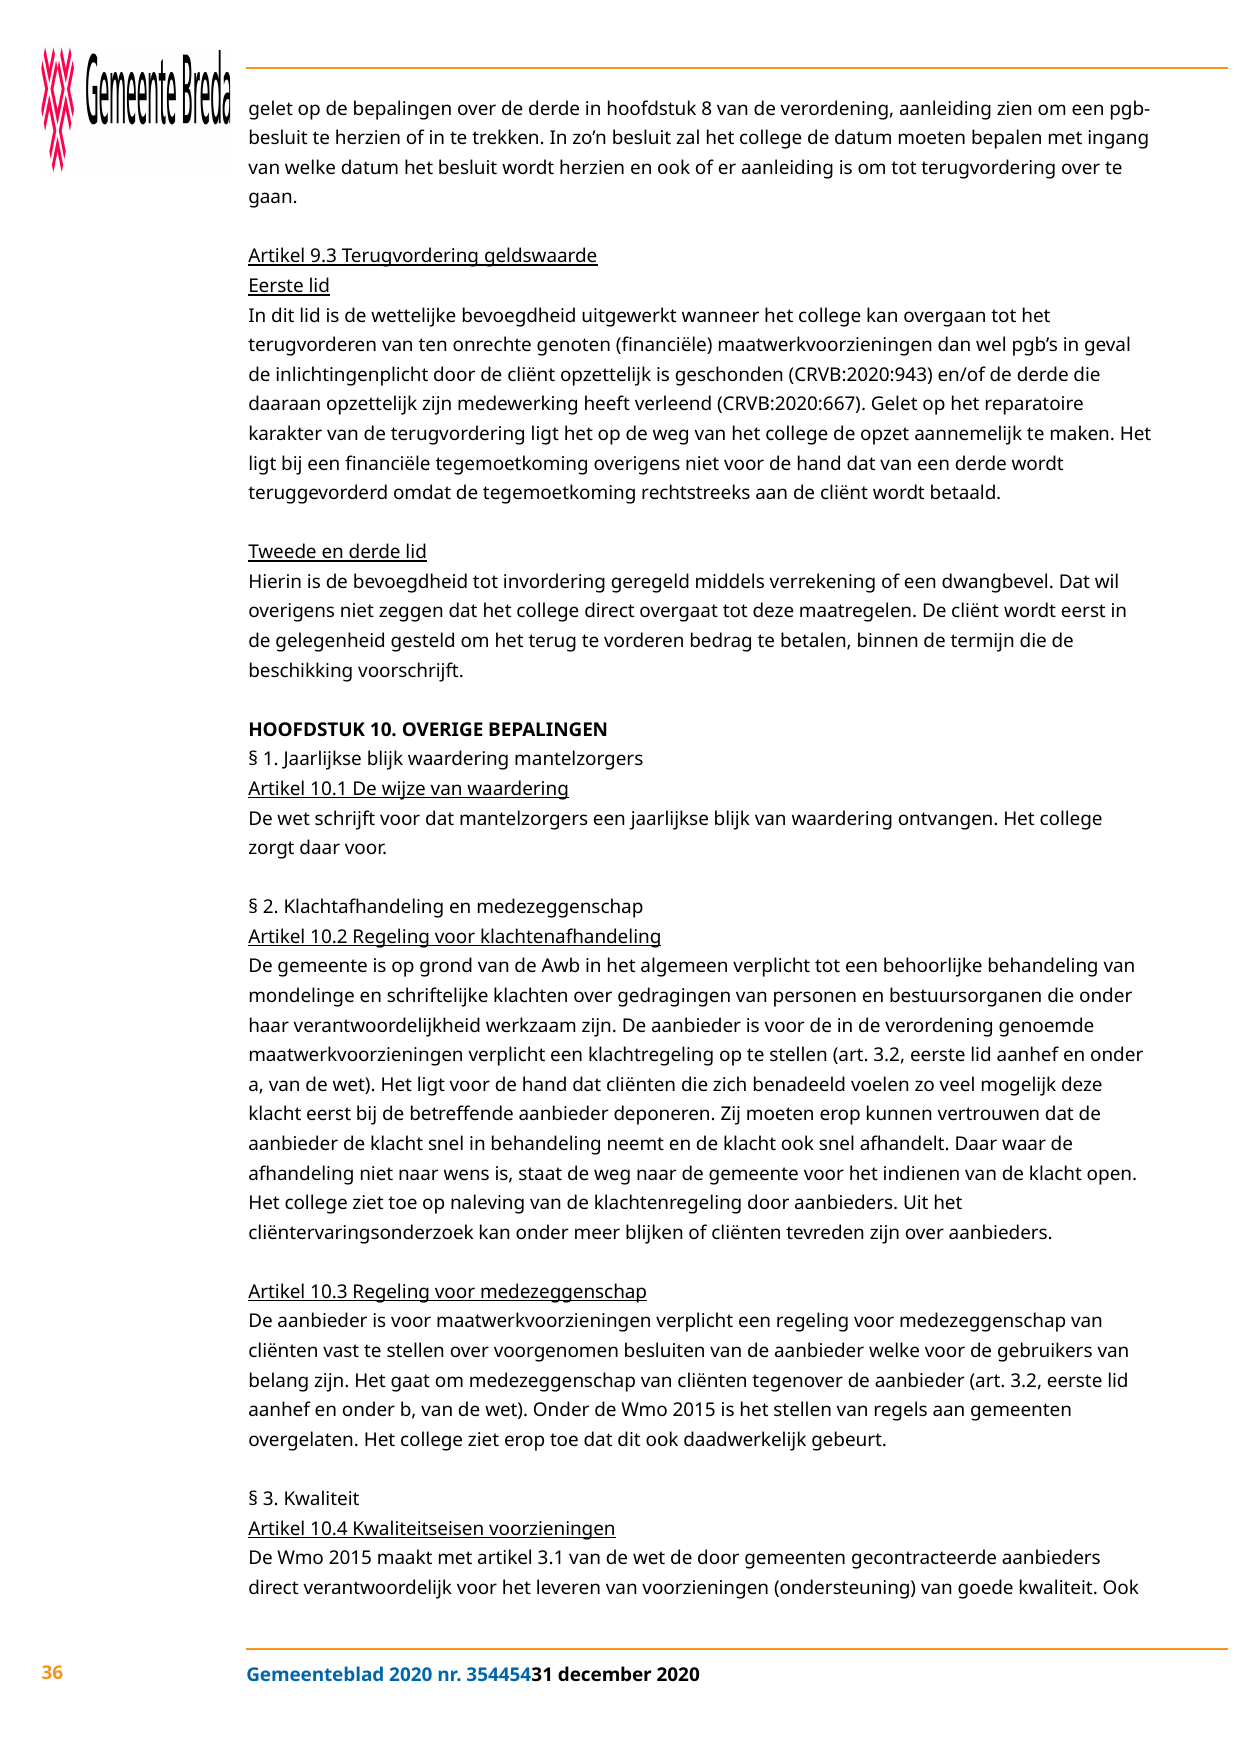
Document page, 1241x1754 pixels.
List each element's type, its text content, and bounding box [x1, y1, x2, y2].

text Artikel 10.2 Regeling voor klachtenafhandeling [248, 923, 1152, 949]
text § 3. Kwaliteit [248, 1485, 1152, 1511]
text Artikel 10.4 Kwaliteitseisen voorzieningen [248, 1515, 1152, 1541]
text Tweede en derde lid [248, 538, 1152, 564]
text HOOFDSTUK 10. OVERIGE BEPALINGEN [248, 716, 1152, 742]
text Artikel 10.1 De wijze van waardering [248, 775, 1152, 801]
text De Wmo 2015 maakt met artikel 3.1 van de wet de door gemeenten gecontracteerde aanbieders direct verantwoordelijk voor het leveren van voorzieningen (ondersteuning) van goede kwaliteit. Ook [248, 1544, 1152, 1600]
text Hierin is de bevoegdheid tot invordering geregeld middels verrekening of een dwangbevel. Dat wil overigens niet zeggen dat het college direct overgaat tot deze maatregelen. De cliënt wordt eerst in de gelegenheid gesteld om het terug te vorderen bedrag te betalen, binnen de termijn die de beschikking voorschrijft. [248, 568, 1152, 683]
text § 1. Jaarlijkse blijk waardering mantelzorgers [248, 746, 1152, 771]
text De aanbieder is voor maatwerkvoorzieningen verplicht een regeling voor medezeggenschap van cliënten vast te stellen over voorgenomen besluiten van de aanbieder welke voor de gebruikers van belang zijn. Het gaat om medezeggenschap van cliënten tegenover de aanbieder (art. 3.2, eerste lid aanhef en onder b, van de wet). Onder de Wmo 2015 is het stellen van regels aan gemeenten overgelaten. Het college ziet erop toe dat dit ook daadwerkelijk gebeurt. [248, 1308, 1152, 1452]
picture [41, 47, 231, 172]
text § 2. Klachtafhandeling en medezeggenschap [248, 893, 1152, 919]
text De gemeente is op grond van de Awb in het algemeen verplicht tot een behoorlijke behandeling van mondelinge en schriftelijke klachten over gedragingen van personen en bestuursorganen die onder haar verantwoordelijkheid werkzaam zijn. De aanbieder is voor de in de verordening genoemde maatwerkvoorzieningen verplicht een klachtregeling op te stellen (art. 3.2, eerste lid aanhef en onder a, van de wet). Het ligt voor de hand dat cliënten die zich benadeeld voelen zo veel mogelijk deze klacht eerst bij de betreffende aanbieder deponeren. Zij moeten erop kunnen vertrouwen dat de aanbieder de klacht snel in behandeling neemt en de klacht ook snel afhandelt. Daar waar de afhandeling niet naar wens is, staat de weg naar de gemeente voor het indienen van de klacht open. Het college ziet toe op naleving van de klachtenregeling door aanbieders. Uit het cliëntervaringsonderzoek kan onder meer blijken of cliënten tevreden zijn over aanbieders. [248, 953, 1152, 1245]
text Artikel 9.3 Terugvordering geldswaarde [248, 243, 1152, 268]
text Artikel 10.3 Regeling voor medezeggenschap [248, 1278, 1152, 1304]
text Eerste lid [248, 272, 1152, 298]
text In dit lid is de wettelijke bevoegdheid uitgewerkt wanneer het college kan overgaan tot het terugvorderen van ten onrechte genoten (financiële) maatwerkvoorzieningen dan wel pgb’s in geval de inlichtingenplicht door de cliënt opzettelijk is geschonden (CRVB:2020:943) en/of de derde die daaraan opzettelijk zijn medewerking heeft verleend (CRVB:2020:667). Gelet op het reparatoire karakter van de terugvordering ligt het op de weg van het college de opzet aannemelijk te maken. Het ligt bij een financiële tegemoetkoming overigens niet voor de hand dat van een derde wordt teruggevorderd omdat de tegemoetkoming rechtstreeks aan de cliënt wordt betaald. [248, 302, 1152, 505]
text De wet schrijft voor dat mantelzorgers een jaarlijkse blijk van waardering ontvangen. Het college zorgt daar voor. [248, 805, 1152, 860]
text gelet op de bepalingen over de derde in hoofdstuk 8 van de verordening, aanleiding zien om een pgb-besluit te herzien of in te trekken. In zo’n besluit zal het college de datum moeten bepalen met ingang van welke datum het besluit wordt herzien en ook of er aanleiding is om tot terugvordering over te gaan. [248, 95, 1152, 209]
